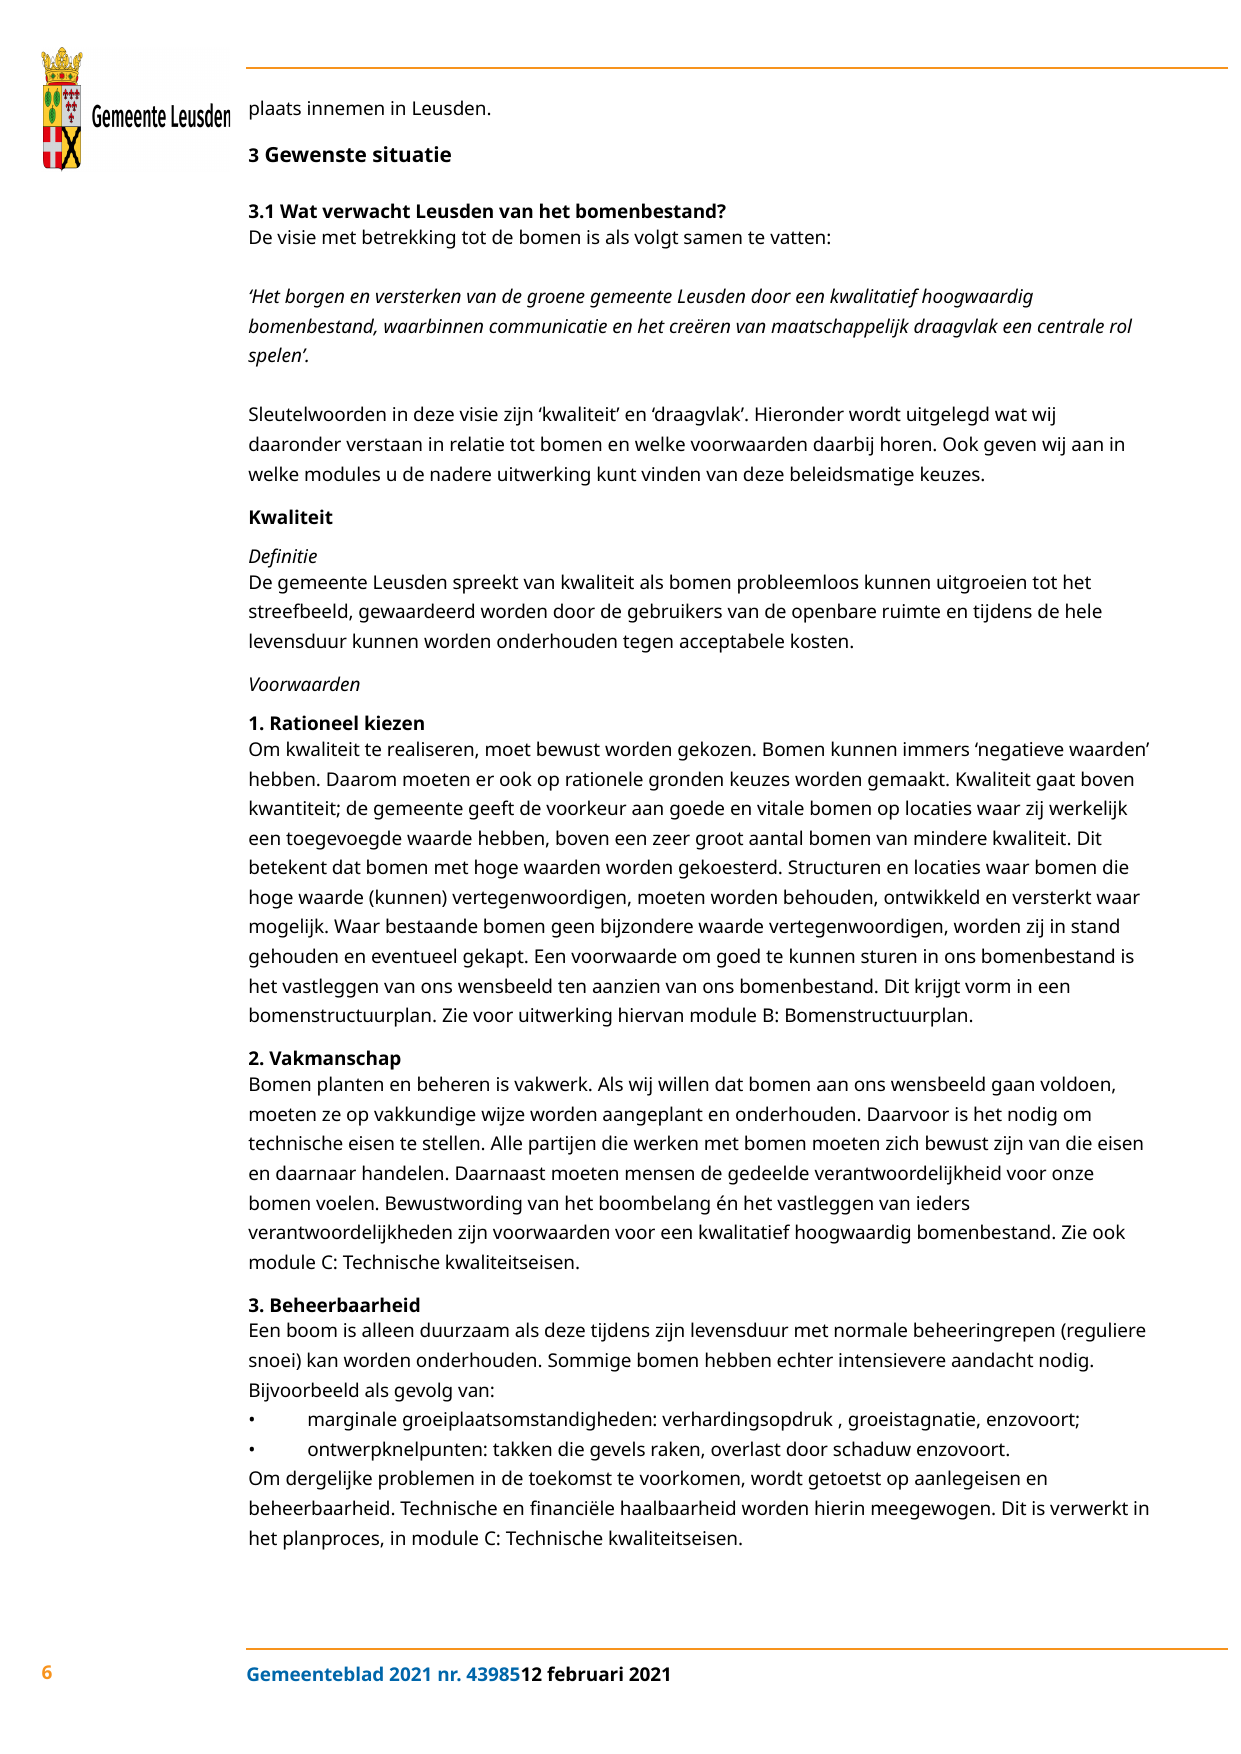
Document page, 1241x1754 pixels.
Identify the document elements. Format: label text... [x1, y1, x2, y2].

text Definitie [248, 543, 1152, 569]
text ‘Het borgen en versterken van de groene gemeente Leusden door een kwalitatief hoogwaardig bomenbestand, waarbinnen communicatie en het creëren van maatschappelijk draagvlak een centrale rol spelen’. [248, 283, 1152, 368]
text 2. Vakmanschap [248, 1046, 1152, 1071]
text De gemeente Leusden spreekt van kwaliteit als bomen probleemloos kunnen uitgroeien tot het streefbeeld, gewaardeerd worden door de gebruikers van de openbare ruimte en tijdens de hele levensduur kunnen worden onderhouden tegen acceptabele kosten. [248, 569, 1152, 654]
text plaats innemen in Leusden. [248, 95, 1152, 121]
list marginale groeiplaatsomstandigheden: verhardingsopdruk , groeistagnatie, enzovoort; [248, 1406, 1152, 1432]
text Een boom is alleen duurzaam als deze tijdens zijn levensduur met normale beheeringrepen (reguliere snoei) kan worden onderhouden. Sommige bomen hebben echter intensievere aandacht nodig. Bijvoorbeeld als gevolg van: [248, 1318, 1152, 1403]
text 3.1 Wat verwacht Leusden van het bomenbestand? [248, 198, 1152, 224]
text Voorwaarden [248, 671, 1152, 697]
picture [41, 47, 231, 172]
text 3 Gewenste situatie [248, 140, 1152, 169]
list ontwerpknelpunten: takken die gevels raken, overlast door schaduw enzovoort. [248, 1436, 1152, 1462]
text 1. Rationeel kiezen [248, 711, 1152, 736]
text De visie met betrekking tot de bomen is als volgt samen te vatten: [248, 224, 1152, 250]
text Sleutelwoorden in deze visie zijn ‘kwaliteit’ en ‘draagvlak’. Hieronder wordt uitgelegd wat wij daaronder verstaan in relatie tot bomen en welke voorwaarden daarbij horen. Ook geven wij aan in welke modules u de nadere uitwerking kunt vinden van deze beleidsmatige keuzes. [248, 402, 1152, 487]
text Om kwaliteit te realiseren, moet bewust worden gekozen. Bomen kunnen immers ‘negatieve waarden’ hebben. Daarom moeten er ook op rationele gronden keuzes worden gemaakt. Kwaliteit gaat boven kwantiteit; de gemeente geeft de voorkeur aan goede en vitale bomen op locaties waar zij werkelijk een toegevoegde waarde hebben, boven een zeer groot aantal bomen van mindere kwaliteit. Dit betekent dat bomen met hoge waarden worden gekoesterd. Structuren en locaties waar bomen die hoge waarde (kunnen) vertegenwoordigen, moeten worden behouden, ontwikkeld en versterkt waar mogelijk. Waar bestaande bomen geen bijzondere waarde vertegenwoordigen, worden zij in stand gehouden en eventueel gekapt. Een voorwaarde om goed te kunnen sturen in ons bomenbestand is het vastleggen van ons wensbeeld ten aanzien van ons bomenbestand. Dit krijgt vorm in een bomenstructuurplan. Zie voor uitwerking hiervan module B: Bomenstructuurplan. [248, 736, 1152, 1028]
text Om dergelijke problemen in de toekomst te voorkomen, wordt getoetst op aanlegeisen en beheerbaarheid. Technische en financiële haalbaarheid worden hierin meegewogen. Dit is verwerkt in het planproces, in module C: Technische kwaliteitseisen. [248, 1466, 1152, 1551]
text Bomen planten en beheren is vakwerk. Als wij willen dat bomen aan ons wensbeeld gaan voldoen, moeten ze op vakkundige wijze worden aangeplant en onderhouden. Daarvoor is het nodig om technische eisen te stellen. Alle partijen die werken met bomen moeten zich bewust zijn van die eisen en daarnaar handelen. Daarnaast moeten mensen de gedeelde verantwoordelijkheid voor onze bomen voelen. Bewustwording van het boombelang én het vastleggen van ieders verantwoordelijkheden zijn voorwaarden voor een kwalitatief hoogwaardig bomenbestand. Zie ook module C: Technische kwaliteitseisen. [248, 1071, 1152, 1274]
text 3. Beheerbaarheid [248, 1292, 1152, 1318]
text Kwaliteit [248, 504, 1152, 530]
